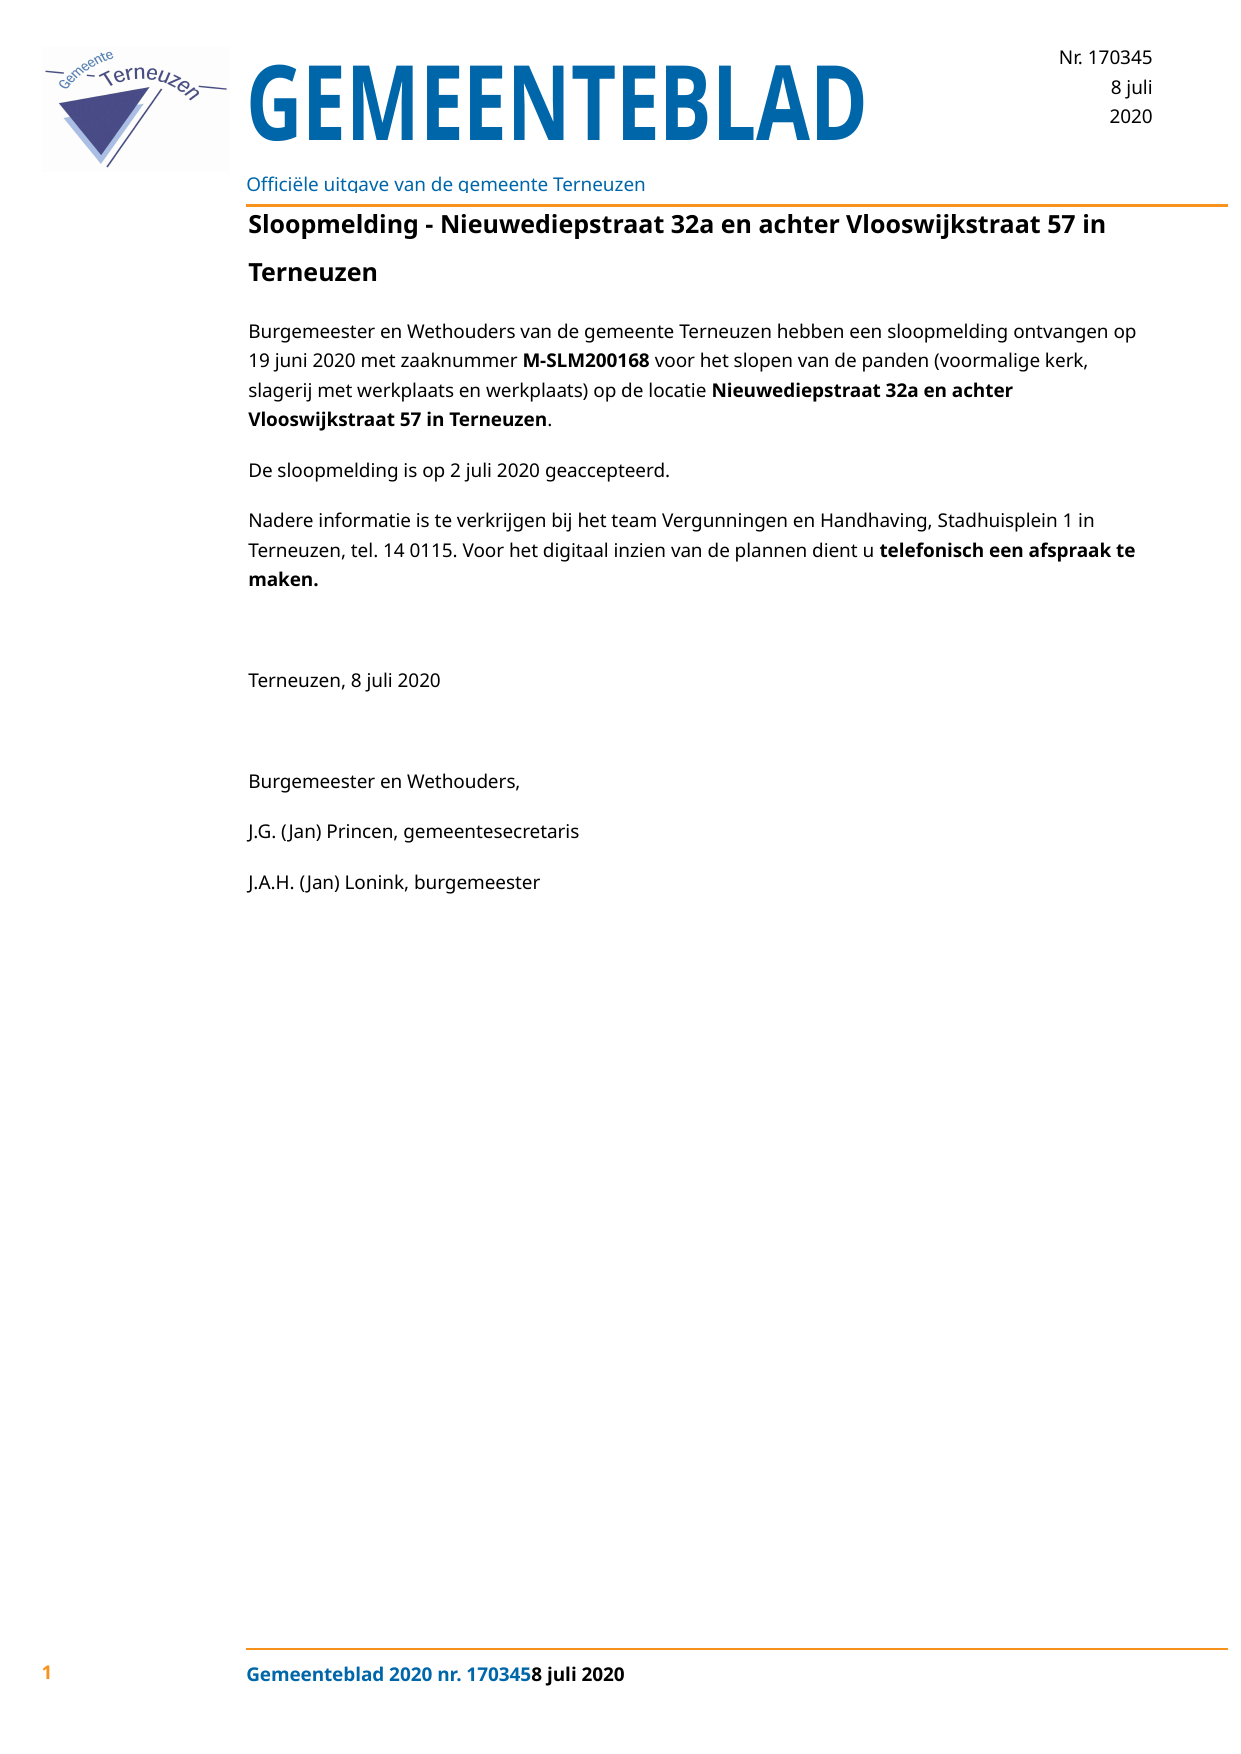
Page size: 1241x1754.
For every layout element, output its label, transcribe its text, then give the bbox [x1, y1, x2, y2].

text Sloopmelding - Nieuwediepstraat 32a en achter Vlooswijkstraat 57 in Terneuzen [248, 207, 1152, 288]
text J.G. (Jan) Princen, gemeentesecretaris [248, 819, 1152, 844]
text Burgemeester en Wethouders van de gemeente Terneuzen hebben een sloopmelding ontvangen op 19 juni 2020 met zaaknummer M-SLM200168 voor het slopen van de panden (voormalige kerk, slagerij met werkplaats en werkplaats) op de locatie Nieuwediepstraat 32a en achter Vlooswijkstraat 57 in Terneuzen. [248, 318, 1152, 432]
picture [41, 47, 231, 172]
text Nadere informatie is te verkrijgen bij het team Vergunningen en Handhaving, Stadhuisplein 1 in Terneuzen, tel. 14 0115. Voor het digitaal inzien van de plannen dient u telefonisch een afspraak te maken. [248, 507, 1152, 592]
text J.A.H. (Jan) Lonink, burgemeester [248, 869, 1152, 895]
text Terneuzen, 8 juli 2020 [248, 667, 1152, 693]
text Burgemeester en Wethouders, [248, 768, 1152, 794]
text De sloopmelding is op 2 juli 2020 geaccepteerd. [248, 457, 1152, 483]
